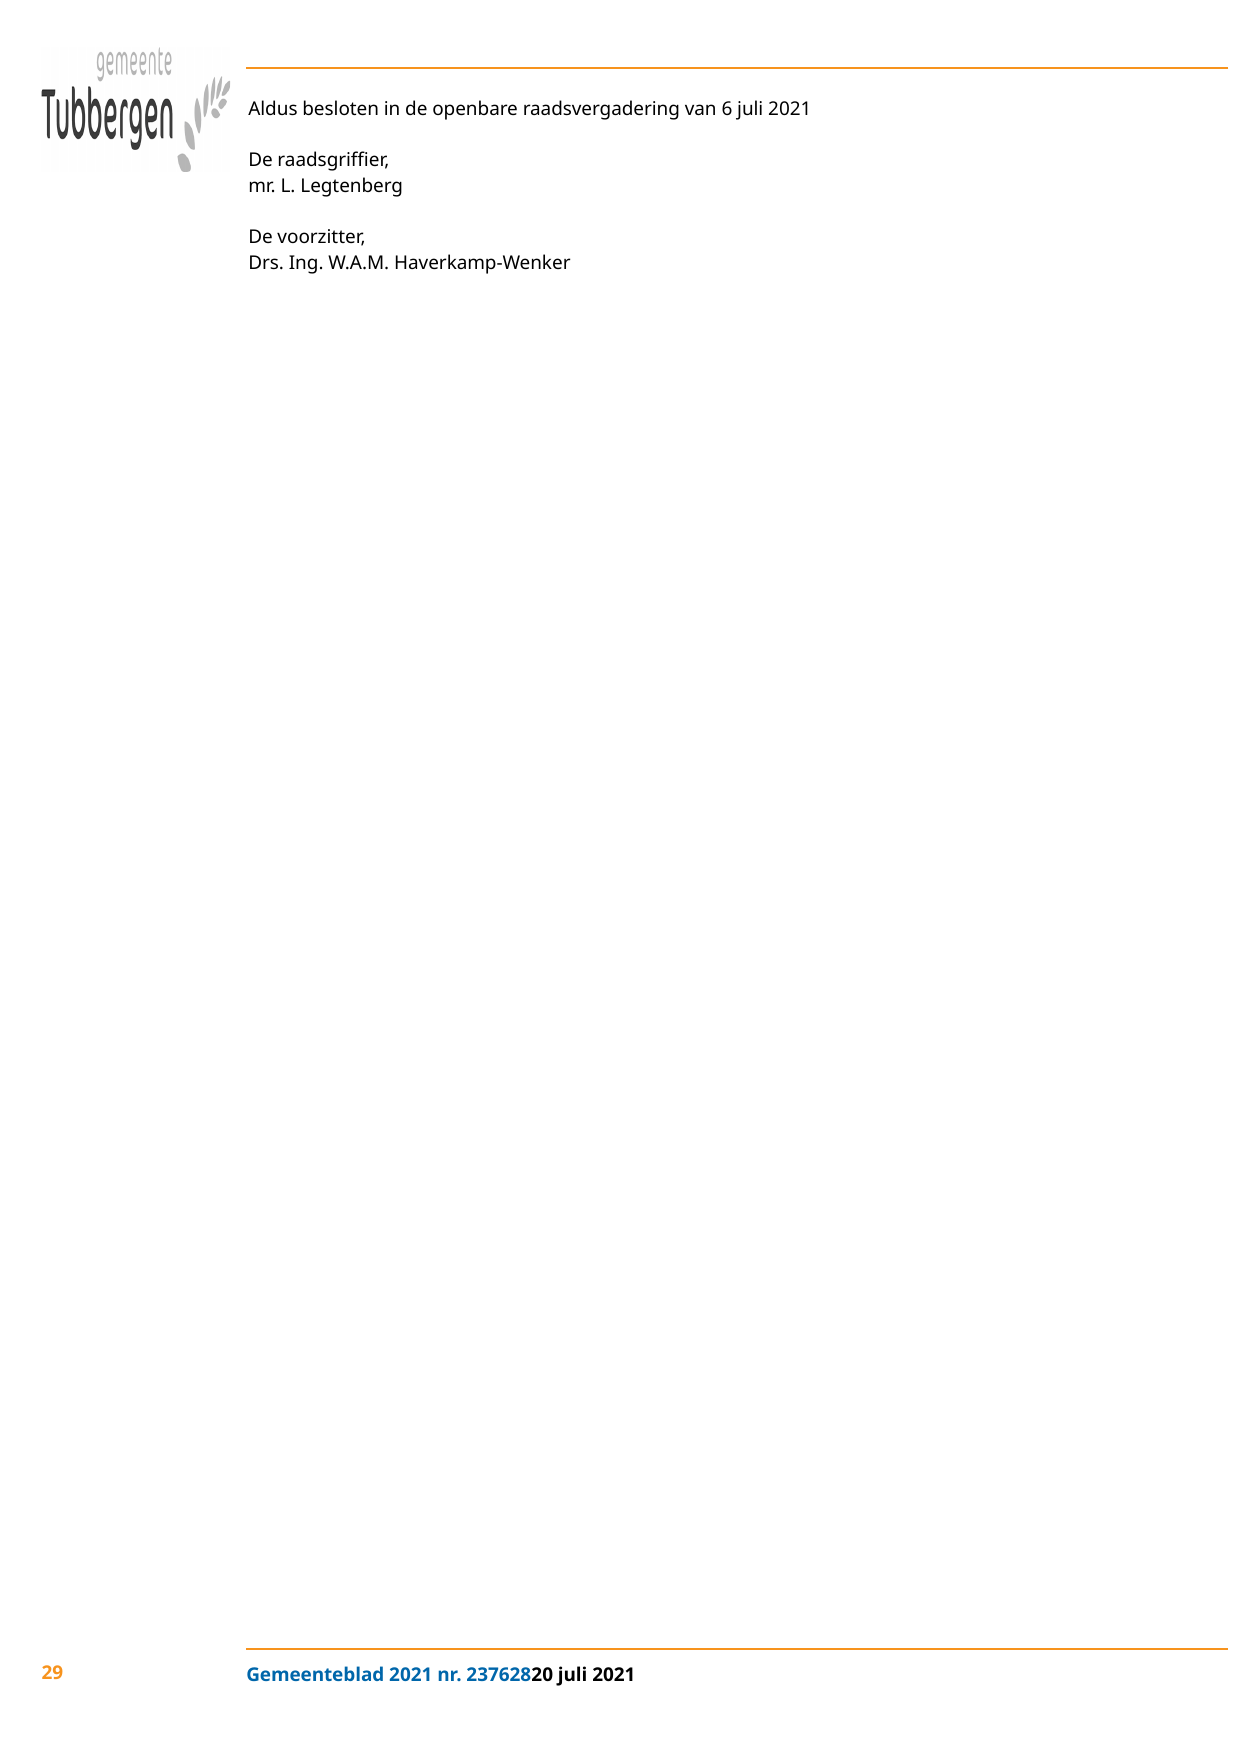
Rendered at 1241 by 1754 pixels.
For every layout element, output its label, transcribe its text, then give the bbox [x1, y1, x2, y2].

text Aldus besloten in de openbare raadsvergadering van 6 juli 2021 [248, 95, 1152, 121]
text De raadsgriffier, [248, 146, 1152, 172]
text mr. L. Legtenberg [248, 172, 1152, 198]
picture [41, 47, 231, 172]
text De voorzitter, [248, 223, 1152, 249]
text Drs. Ing. W.A.M. Haverkamp-Wenker [248, 249, 1152, 275]
